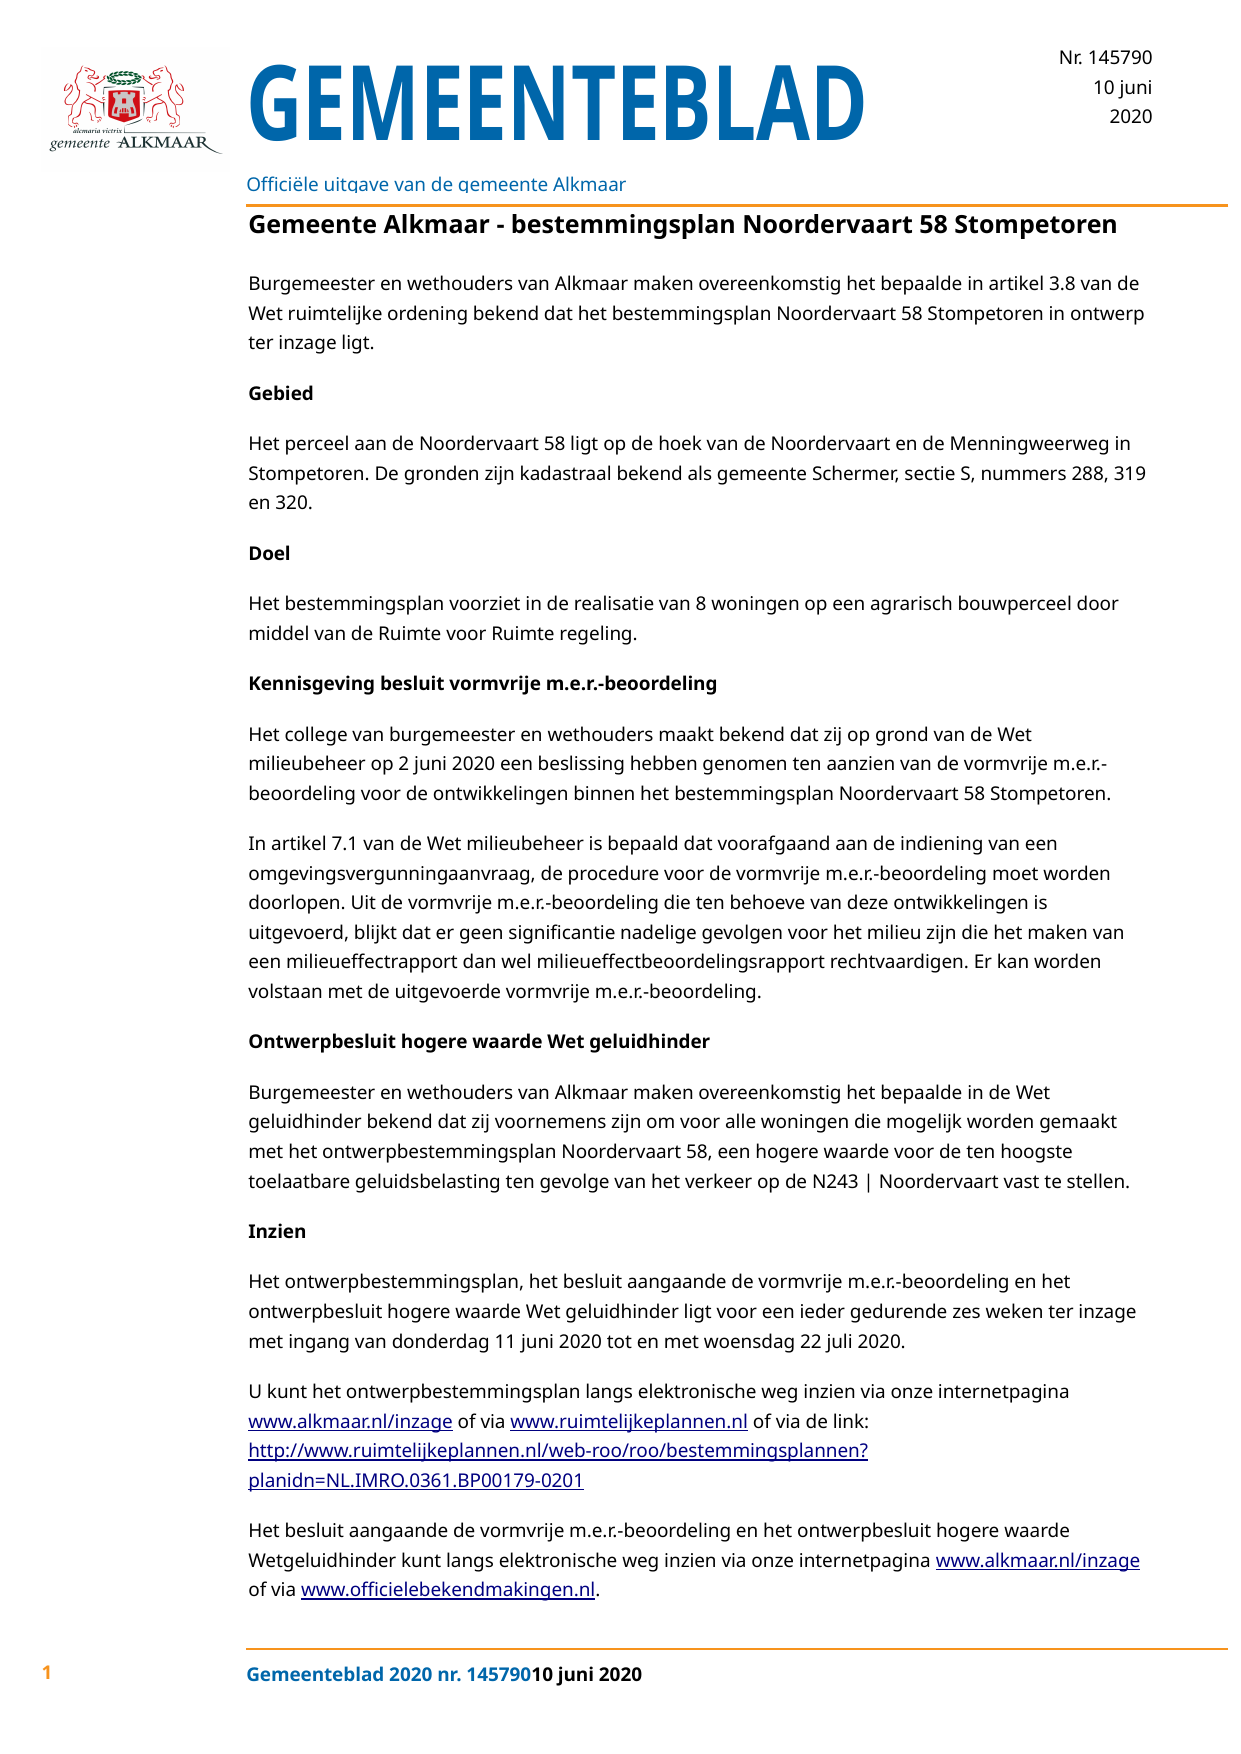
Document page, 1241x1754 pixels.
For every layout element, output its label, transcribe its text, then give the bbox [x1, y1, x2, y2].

text Het perceel aan de Noordervaart 58 ligt op de hoek van de Noordervaart en de Menningweerweg in Stompetoren. De gronden zijn kadastraal bekend als gemeente Schermer, sectie S, nummers 288, 319 en 320. [248, 430, 1152, 515]
text Het bestemmingsplan voorziet in de realisatie van 8 woningen op een agrarisch bouwperceel door middel van de Ruimte voor Ruimte regeling. [248, 590, 1152, 646]
text In artikel 7.1 van de Wet milieubeheer is bepaald dat voorafgaand aan de indiening van een omgevingsvergunningaanvraag, de procedure voor de vormvrije m.e.r.-beoordeling moet worden doorlopen. Uit de vormvrije m.e.r.-beoordeling die ten behoeve van deze ontwikkelingen is uitgevoerd, blijkt dat er geen significantie nadelige gevolgen voor het milieu zijn die het maken van een milieueffectrapport dan wel milieueffectbeoordelingsrapport rechtvaardigen. Er kan worden volstaan met de uitgevoerde vormvrije m.e.r.-beoordeling. [248, 830, 1152, 1004]
text Kennisgeving besluit vormvrije m.e.r.-beoordeling [248, 670, 1152, 696]
text Gemeente Alkmaar - bestemmingsplan Noordervaart 58 Stompetoren [248, 207, 1152, 241]
text Het college van burgemeester en wethouders maakt bekend dat zij op grond van de Wet milieubeheer op 2 juni 2020 een beslissing hebben genomen ten aanzien van de vormvrije m.e.r.-beoordeling voor de ontwikkelingen binnen het bestemmingsplan Noordervaart 58 Stompetoren. [248, 721, 1152, 806]
picture [41, 47, 231, 172]
text Gebied [248, 380, 1152, 406]
text U kunt het ontwerpbestemmingsplan langs elektronische weg inzien via onze internetpagina www.alkmaar.nl/inzage of via www.ruimtelijkeplannen.nl of via de link: http://www.ruimtelijkeplannen.nl/web-roo/roo/bestemmingsplannen?planidn=NL.IMRO.0361.BP00179-0201 [248, 1378, 1152, 1493]
text Inzien [248, 1218, 1152, 1244]
text Doel [248, 540, 1152, 566]
text Burgemeester en wethouders van Alkmaar maken overeenkomstig het bepaalde in artikel 3.8 van de Wet ruimtelijke ordening bekend dat het bestemmingsplan Noordervaart 58 Stompetoren in ontwerp ter inzage ligt. [248, 270, 1152, 355]
text Het besluit aangaande de vormvrije m.e.r.-beoordeling en het ontwerpbesluit hogere waarde Wetgeluidhinder kunt langs elektronische weg inzien via onze internetpagina www.alkmaar.nl/inzage of via www.officielebekendmakingen.nl. [248, 1517, 1152, 1602]
text Ontwerpbesluit hogere waarde Wet geluidhinder [248, 1029, 1152, 1054]
text Burgemeester en wethouders van Alkmaar maken overeenkomstig het bepaalde in de Wet geluidhinder bekend dat zij voornemens zijn om voor alle woningen die mogelijk worden gemaakt met het ontwerpbestemmingsplan Noordervaart 58, een hogere waarde voor de ten hoogste toelaatbare geluidsbelasting ten gevolge van het verkeer op de N243 | Noordervaart vast te stellen. [248, 1079, 1152, 1193]
text Het ontwerpbestemmingsplan, het besluit aangaande de vormvrije m.e.r.-beoordeling en het ontwerpbesluit hogere waarde Wet geluidhinder ligt voor een ieder gedurende zes weken ter inzage met ingang van donderdag 11 juni 2020 tot en met woensdag 22 juli 2020. [248, 1269, 1152, 1353]
